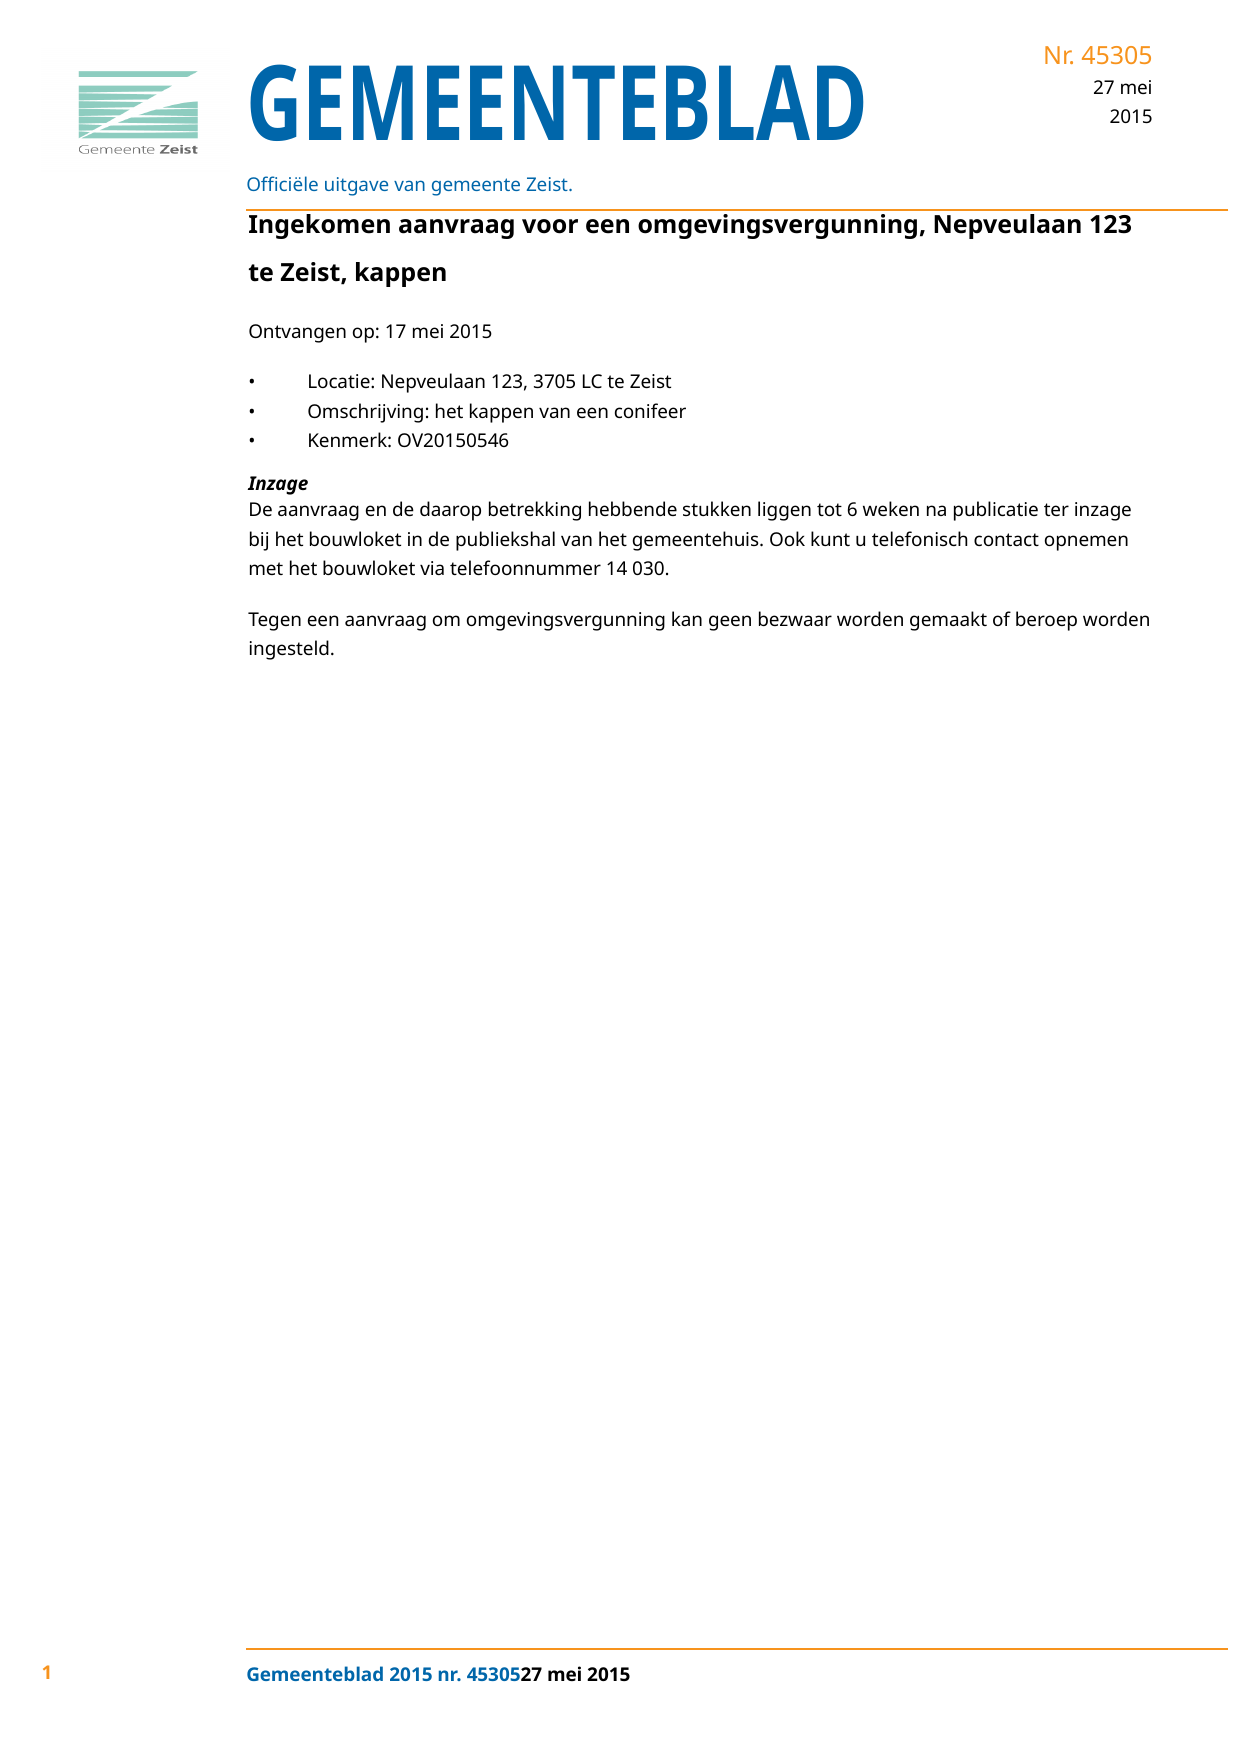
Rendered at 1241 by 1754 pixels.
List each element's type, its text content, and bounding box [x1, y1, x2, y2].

text Ontvangen op: 17 mei 2015 [248, 318, 1152, 344]
text De aanvraag en de daarop betrekking hebbende stukken liggen tot 6 weken na publicatie ter inzage bij het bouwloket in de publiekshal van het gemeentehuis. Ook kunt u telefonisch contact opnemen met het bouwloket via telefoonnummer 14 030. [248, 496, 1152, 581]
list Locatie: Nepveulaan 123, 3705 LC te Zeist [248, 368, 1152, 394]
list Omschrijving: het kappen van een conifeer [248, 398, 1152, 424]
text Tegen een aanvraag om omgevingsvergunning kan geen bezwaar worden gemaakt of beroep worden ingesteld. [248, 606, 1152, 661]
text Inzage [248, 471, 1152, 496]
list Kenmerk: OV20150546 [248, 427, 1152, 453]
text Ingekomen aanvraag voor een omgevingsvergunning, Nepveulaan 123 te Zeist, kappen [248, 211, 1152, 288]
picture [41, 47, 231, 172]
